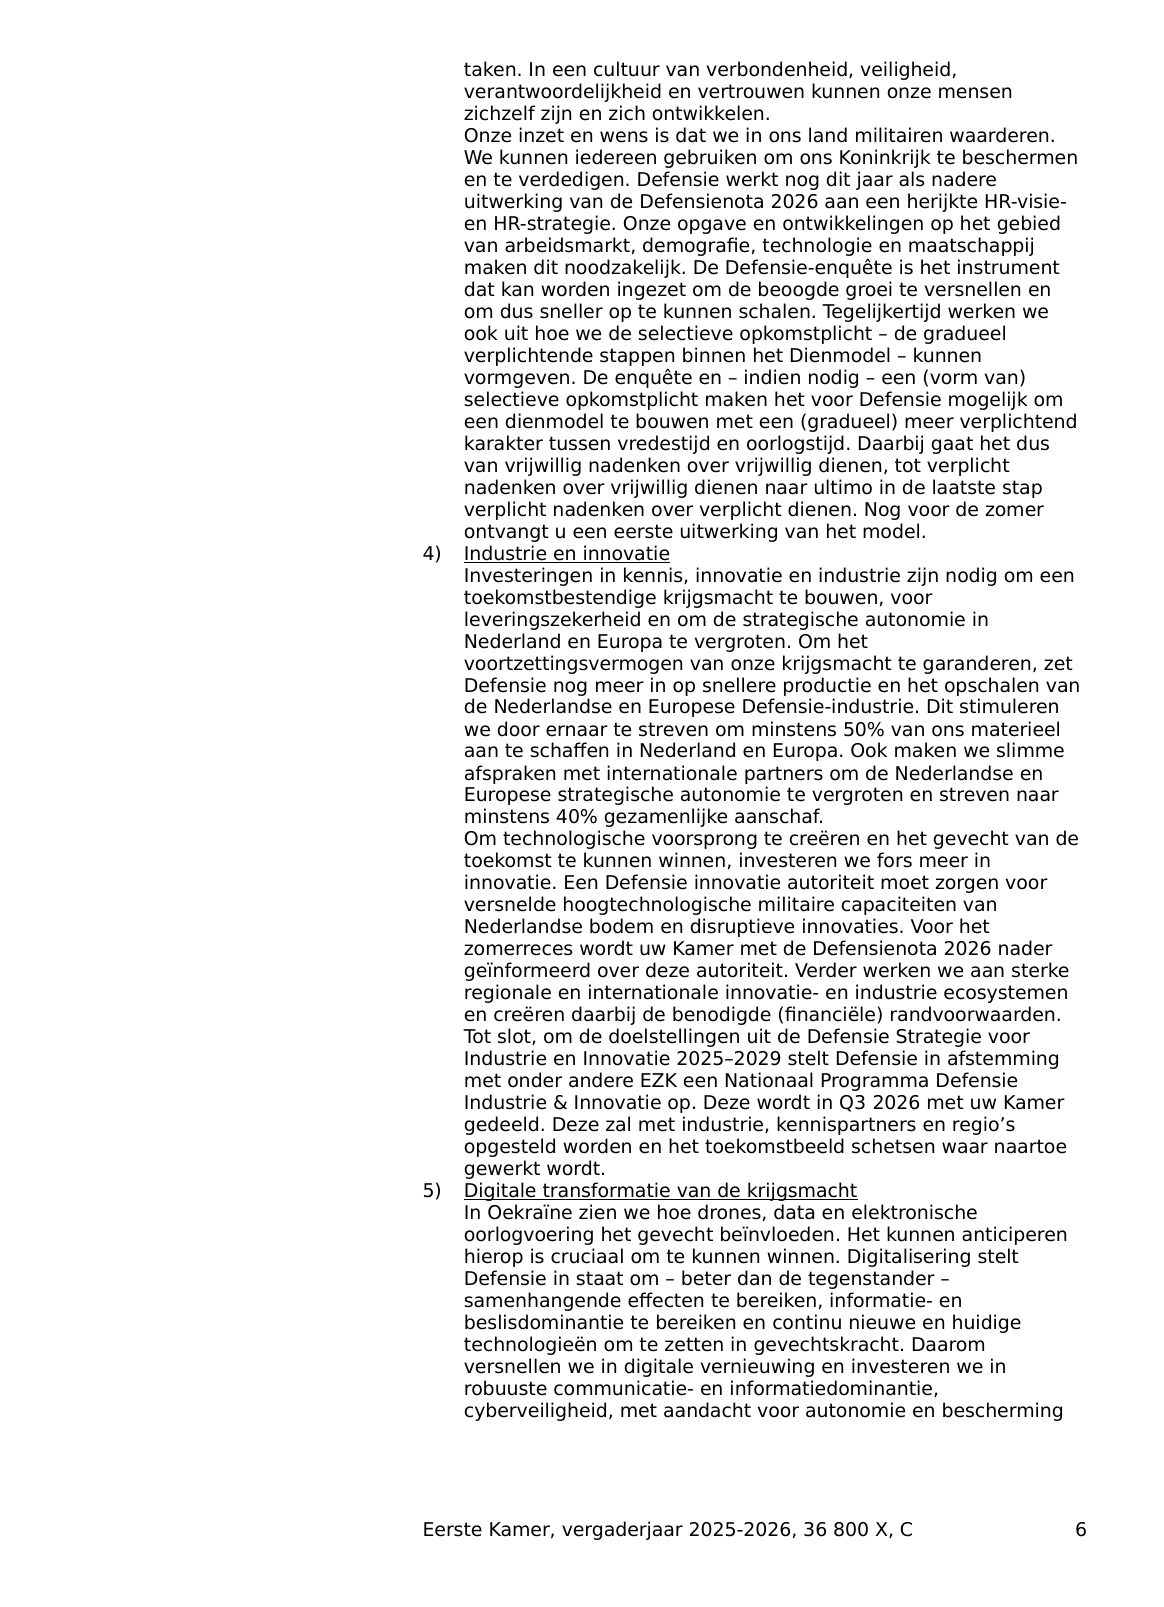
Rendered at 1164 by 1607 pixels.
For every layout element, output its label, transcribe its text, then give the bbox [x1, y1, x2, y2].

text 4) Industrie en innovatie [422, 543, 1087, 564]
text 5) Digitale transformatie van de krijgsmacht [422, 1180, 1087, 1202]
text Tot slot, om de doelstellingen uit de Defensie Strategie voor Industrie en Innovatie 2025–2029 stelt Defensie in afstemming met onder andere EZK een Nationaal Programma Defensie Industrie & Innovatie op. Deze wordt in Q3 2026 met uw Kamer gedeeld. Deze zal met industrie, kennispartners en regio’s opgesteld worden en het toekomstbeeld schetsen waar naartoe gewerkt wordt. [464, 1026, 1087, 1180]
text Om technologische voorsprong te creëren en het gevecht van de toekomst te kunnen winnen, investeren we fors meer in innovatie. Een Defensie innovatie autoriteit moet zorgen voor versnelde hoogtechnologische militaire capaciteiten van Nederlandse bodem en disruptieve innovaties. Voor het zomerreces wordt uw Kamer met de Defensienota 2026 nader geïnformeerd over deze autoriteit. Verder werken we aan sterke regionale en internationale innovatie- en industrie ecosystemen en creëren daarbij de benodigde (financiële) randvoorwaarden. [464, 828, 1087, 1026]
text taken. In een cultuur van verbondenheid, veiligheid, verantwoordelijkheid en vertrouwen kunnen onze mensen zichzelf zijn en zich ontwikkelen. [464, 59, 1087, 125]
text In Oekraïne zien we hoe drones, data en elektronische oorlogvoering het gevecht beïnvloeden. Het kunnen anticiperen hierop is cruciaal om te kunnen winnen. Digitalisering stelt Defensie in staat om – beter dan de tegenstander – samenhangende effecten te bereiken, informatie- en beslisdominantie te bereiken en continu nieuwe en huidige technologieën om te zetten in gevechtskracht. Daarom versnellen we in digitale vernieuwing en investeren we in robuuste communicatie- en informatiedominantie, cyberveiligheid, met aandacht voor autonomie en bescherming [464, 1202, 1087, 1422]
text Onze inzet en wens is dat we in ons land militairen waarderen. We kunnen iedereen gebruiken om ons Koninkrijk te beschermen en te verdedigen. Defensie werkt nog dit jaar als nadere uitwerking van de Defensienota 2026 aan een herijkte HR-visie- en HR-strategie. Onze opgave en ontwikkelingen op het gebied van arbeidsmarkt, demografie, technologie en maatschappij maken dit noodzakelijk. De Defensie-enquête is het instrument dat kan worden ingezet om de beoogde groei te versnellen en om dus sneller op te kunnen schalen. Tegelijkertijd werken we ook uit hoe we de selectieve opkomstplicht – de gradueel verplichtende stappen binnen het Dienmodel – kunnen vormgeven. De enquête en – indien nodig – een (vorm van) selectieve opkomstplicht maken het voor Defensie mogelijk om een dienmodel te bouwen met een (gradueel) meer verplichtend karakter tussen vredestijd en oorlogstijd. Daarbij gaat het dus van vrijwillig nadenken over vrijwillig dienen, tot verplicht nadenken over vrijwillig dienen naar ultimo in de laatste stap verplicht nadenken over verplicht dienen. Nog voor de zomer ontvangt u een eerste uitwerking van het model. [464, 125, 1087, 543]
text Investeringen in kennis, innovatie en industrie zijn nodig om een toekomstbestendige krijgsmacht te bouwen, voor leveringszekerheid en om de strategische autonomie in Nederland en Europa te vergroten. Om het voortzettingsvermogen van onze krijgsmacht te garanderen, zet Defensie nog meer in op snellere productie en het opschalen van de Nederlandse en Europese Defensie-industrie. Dit stimuleren we door ernaar te streven om minstens 50% van ons materieel aan te schaffen in Nederland en Europa. Ook maken we slimme afspraken met internationale partners om de Nederlandse en Europese strategische autonomie te vergroten en streven naar minstens 40% gezamenlijke aanschaf. [464, 564, 1087, 828]
